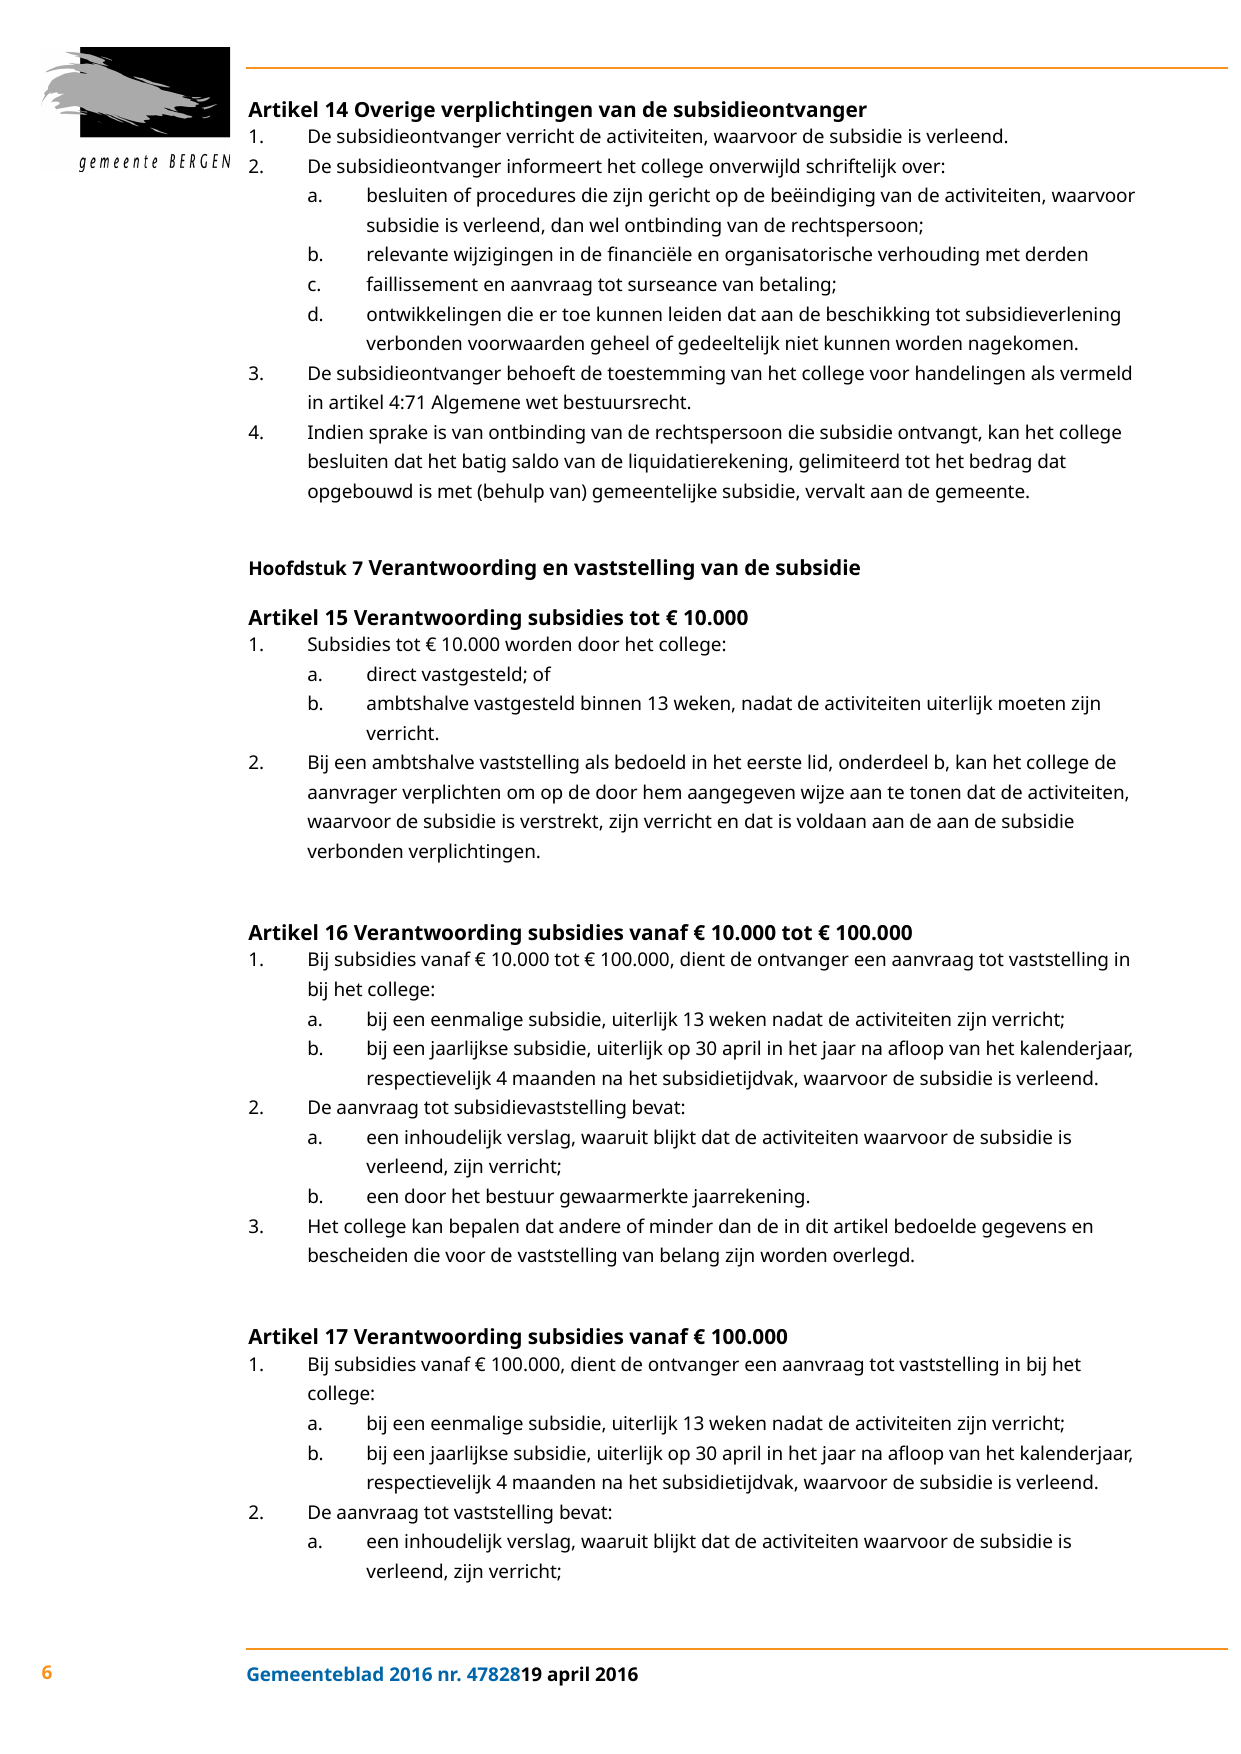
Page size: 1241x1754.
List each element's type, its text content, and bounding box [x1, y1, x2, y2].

list Bij subsidies vanaf € 100.000, dient de ontvanger een aanvraag tot vaststelling in bij het college: [248, 1351, 1152, 1406]
list direct vastgesteld; of [307, 661, 1152, 686]
list een inhoudelijk verslag, waaruit blijkt dat de activiteiten waarvoor de subsidie is verleend, zijn verricht; [307, 1124, 1152, 1179]
list De aanvraag tot vaststelling bevat: [248, 1499, 1152, 1524]
list De subsidieontvanger informeert het college onverwijld schriftelijk over: [248, 153, 1152, 178]
text Artikel 14 Overige verplichtingen van de subsidieontvanger [248, 95, 1152, 123]
list ontwikkelingen die er toe kunnen leiden dat aan de beschikking tot subsidieverlening verbonden voorwaarden geheel of gedeeltelijk niet kunnen worden nagekomen. [307, 301, 1152, 356]
text Hoofdstuk 7 Verantwoording en vaststelling van de subsidie [248, 553, 1152, 582]
picture [41, 47, 231, 172]
list ambtshalve vastgesteld binnen 13 weken, nadat de activiteiten uiterlijk moeten zijn verricht. [307, 690, 1152, 746]
list bij een jaarlijkse subsidie, uiterlijk op 30 april in het jaar na afloop van het kalenderjaar, respectievelijk 4 maanden na het subsidietijdvak, waarvoor de subsidie is verleend. [307, 1035, 1152, 1091]
list een door het bestuur gewaarmerkte jaarrekening. [307, 1183, 1152, 1209]
list een inhoudelijk verslag, waaruit blijkt dat de activiteiten waarvoor de subsidie is verleend, zijn verricht; [307, 1528, 1152, 1584]
list Bij een ambtshalve vaststelling als bedoeld in het eerste lid, onderdeel b, kan het college de aanvrager verplichten om op de door hem aangegeven wijze aan te tonen dat de activiteiten, waarvoor de subsidie is verstrekt, zijn verricht en dat is voldaan aan de aan de subsidie verbonden verplichtingen. [248, 749, 1152, 864]
text Artikel 17 Verantwoording subsidies vanaf € 100.000 [248, 1322, 1152, 1351]
list De subsidieontvanger verricht de activiteiten, waarvoor de subsidie is verleend. [248, 123, 1152, 149]
list besluiten of procedures die zijn gericht op de beëindiging van de activiteiten, waarvoor subsidie is verleend, dan wel ontbinding van de rechtspersoon; [307, 182, 1152, 238]
list De subsidieontvanger behoeft de toestemming van het college voor handelingen als vermeld in artikel 4:71 Algemene wet bestuursrecht. [248, 360, 1152, 415]
list De aanvraag tot subsidievaststelling bevat: [248, 1094, 1152, 1120]
list Indien sprake is van ontbinding van de rechtspersoon die subsidie ontvangt, kan het college besluiten dat het batig saldo van de liquidatierekening, gelimiteerd tot het bedrag dat opgebouwd is met (behulp van) gemeentelijke subsidie, vervalt aan de gemeente. [248, 419, 1152, 504]
list Subsidies tot € 10.000 worden door het college: [248, 631, 1152, 657]
list relevante wijzigingen in de financiële en organisatorische verhouding met derden [307, 242, 1152, 267]
list faillissement en aanvraag tot surseance van betaling; [307, 271, 1152, 297]
list Bij subsidies vanaf € 10.000 tot € 100.000, dient de ontvanger een aanvraag tot vaststelling in bij het college: [248, 947, 1152, 1002]
text Artikel 16 Verantwoording subsidies vanaf € 10.000 tot € 100.000 [248, 918, 1152, 947]
list bij een eenmalige subsidie, uiterlijk 13 weken nadat de activiteiten zijn verricht; [307, 1410, 1152, 1436]
text Artikel 15 Verantwoording subsidies tot € 10.000 [248, 603, 1152, 631]
list bij een jaarlijkse subsidie, uiterlijk op 30 april in het jaar na afloop van het kalenderjaar, respectievelijk 4 maanden na het subsidietijdvak, waarvoor de subsidie is verleend. [307, 1440, 1152, 1495]
list bij een eenmalige subsidie, uiterlijk 13 weken nadat de activiteiten zijn verricht; [307, 1006, 1152, 1032]
list Het college kan bepalen dat andere of minder dan de in dit artikel bedoelde gegevens en bescheiden die voor de vaststelling van belang zijn worden overlegd. [248, 1213, 1152, 1268]
